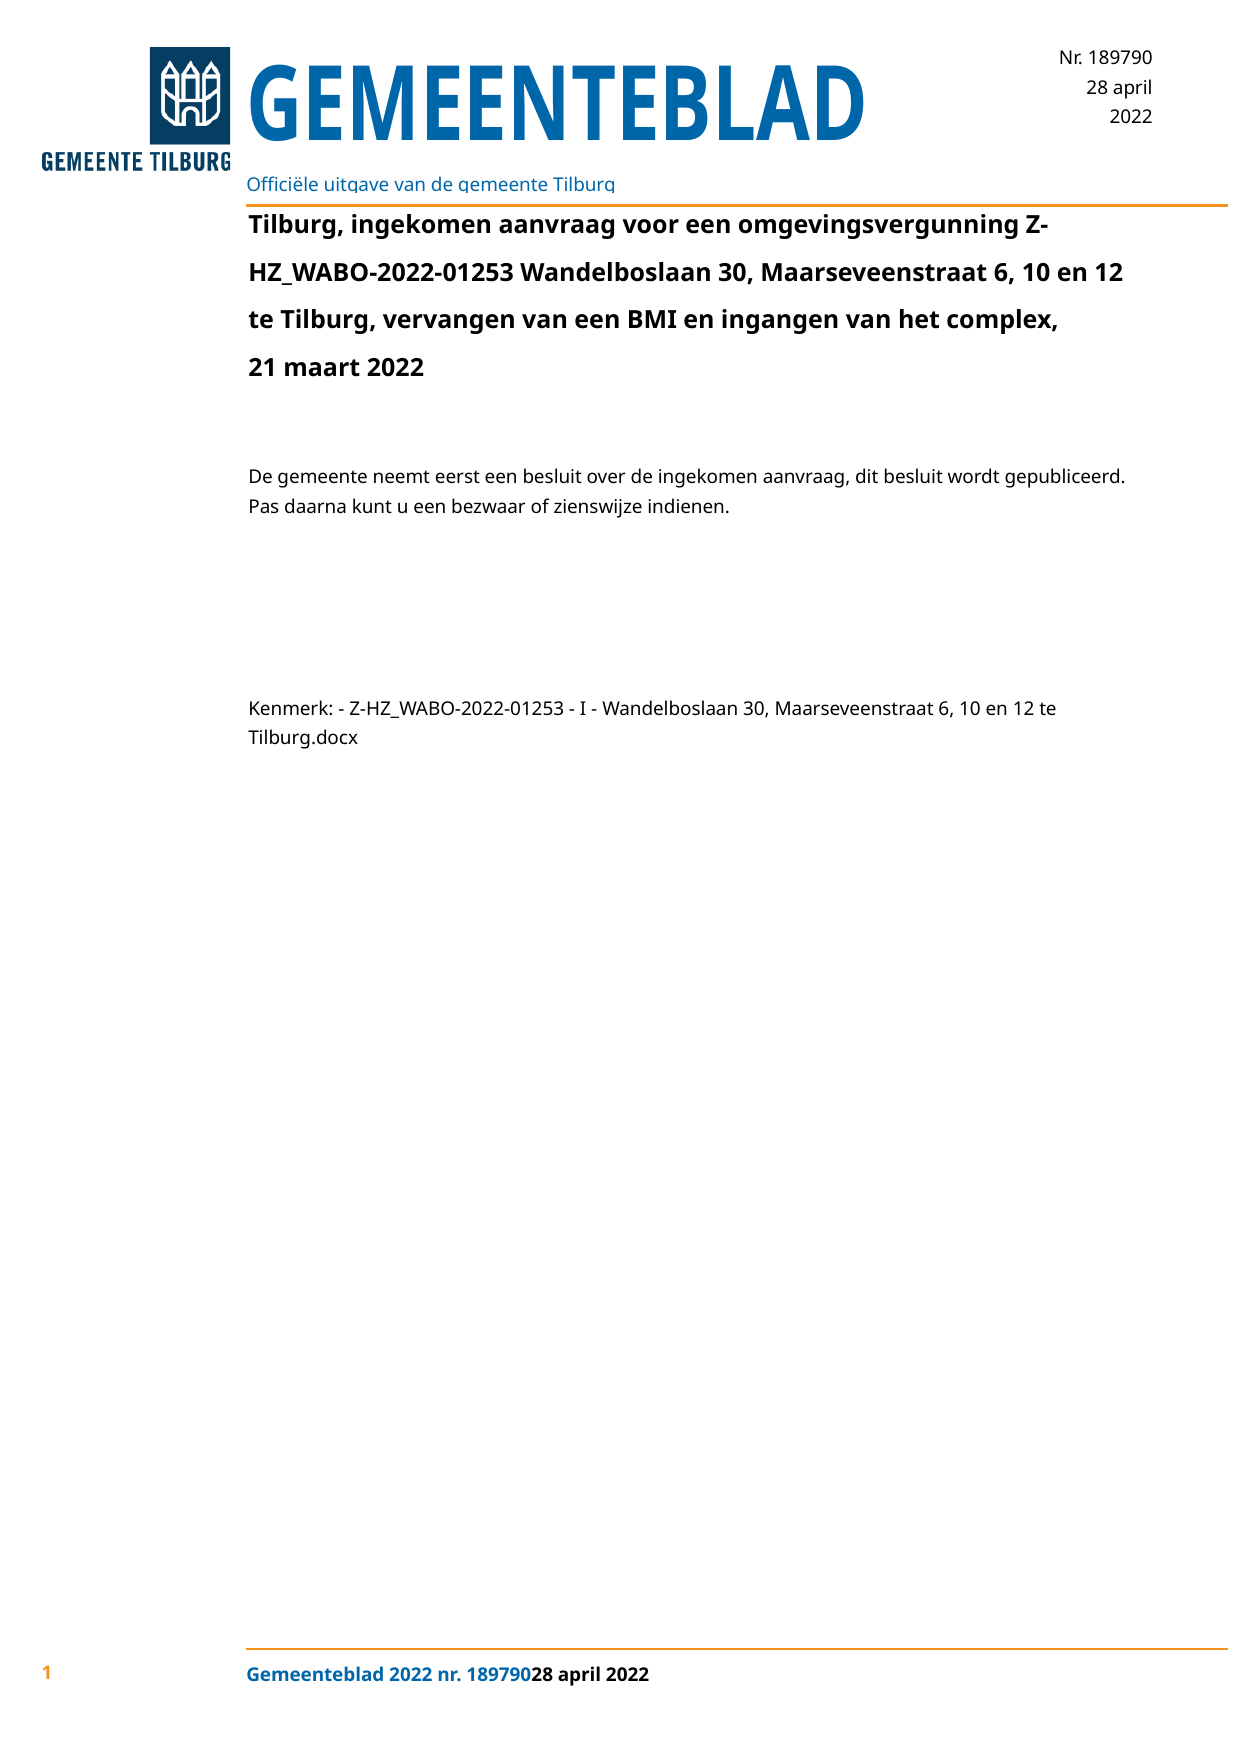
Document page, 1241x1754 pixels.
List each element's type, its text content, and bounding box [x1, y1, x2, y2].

text Tilburg, ingekomen aanvraag voor een omgevingsvergunning Z-HZ_WABO-2022-01253 Wandelboslaan 30, Maarseveenstraat 6, 10 en 12 te Tilburg, vervangen van een BMI en ingangen van het complex, 21 maart 2022 [248, 207, 1152, 384]
text De gemeente neemt eerst een besluit over de ingekomen aanvraag, dit besluit wordt gepubliceerd. Pas daarna kunt u een bezwaar of zienswijze indienen. [248, 463, 1152, 519]
picture [41, 47, 231, 172]
text Kenmerk: - Z-HZ_WABO-2022-01253 - I - Wandelboslaan 30, Maarseveenstraat 6, 10 en 12 te Tilburg.docx [248, 695, 1152, 750]
